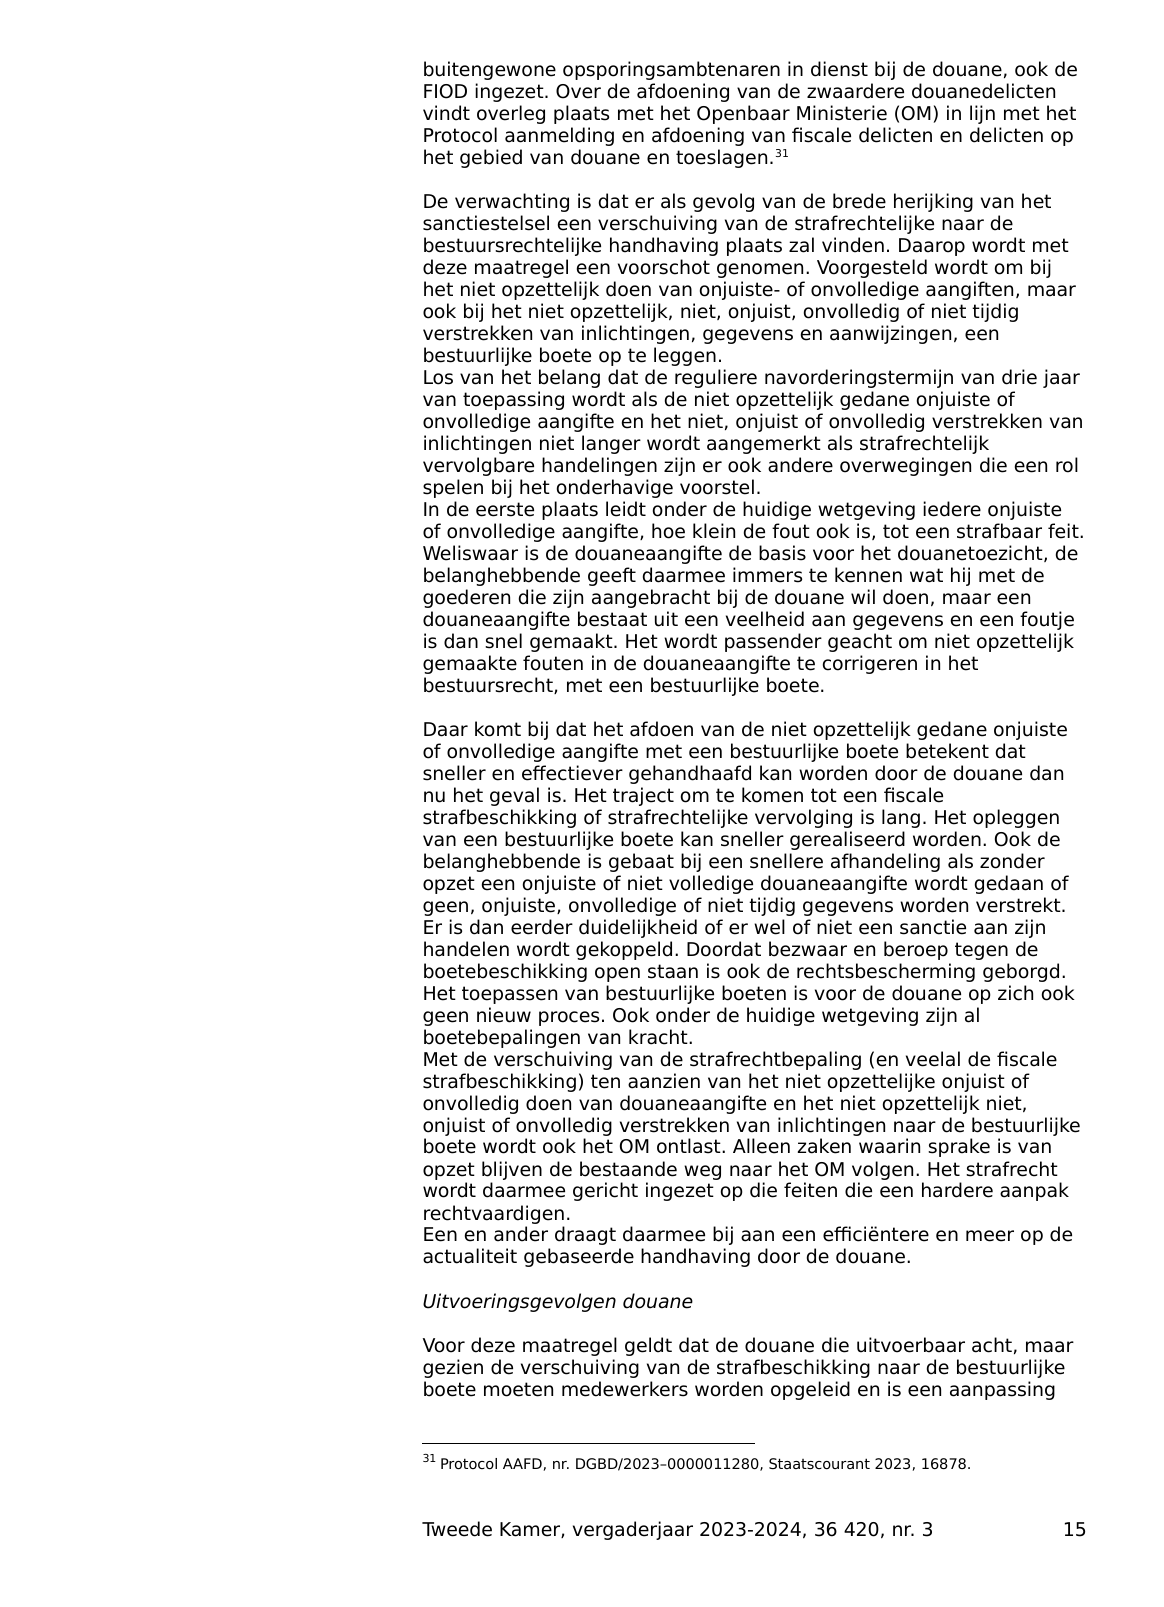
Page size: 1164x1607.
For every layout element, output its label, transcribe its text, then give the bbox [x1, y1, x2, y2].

text Met de verschuiving van de strafrechtbepaling (en veelal de fiscale strafbeschikking) ten aanzien van het niet opzettelijke onjuist of onvolledig doen van douaneaangifte en het niet opzettelijk niet, onjuist of onvolledig verstrekken van inlichtingen naar de bestuurlijke boete wordt ook het OM ontlast. Alleen zaken waarin sprake is van opzet blijven de bestaande weg naar het OM volgen. Het strafrecht wordt daarmee gericht ingezet op die feiten die een hardere aanpak rechtvaardigen. [422, 1048, 1087, 1224]
text Protocol AAFD, nr. DGBD/2023–0000011280, Staatscourant 2023, 16878. [422, 1452, 1087, 1474]
text Daar komt bij dat het afdoen van de niet opzettelijk gedane onjuiste of onvolledige aangifte met een bestuurlijke boete betekent dat sneller en effectiever gehandhaafd kan worden door de douane dan nu het geval is. Het traject om te komen tot een fiscale strafbeschikking of strafrechtelijke vervolging is lang. Het opleggen van een bestuurlijke boete kan sneller gerealiseerd worden. Ook de belanghebbende is gebaat bij een snellere afhandeling als zonder opzet een onjuiste of niet volledige douaneaangifte wordt gedaan of geen, onjuiste, onvolledige of niet tijdig gegevens worden verstrekt. Er is dan eerder duidelijkheid of er wel of niet een sanctie aan zijn handelen wordt gekoppeld. Doordat bezwaar en beroep tegen de boetebeschikking open staan is ook de rechtsbescherming geborgd. Het toepassen van bestuurlijke boeten is voor de douane op zich ook geen nieuw proces. Ook onder de huidige wetgeving zijn al boetebepalingen van kracht. [422, 719, 1087, 1048]
text In de eerste plaats leidt onder de huidige wetgeving iedere onjuiste of onvolledige aangifte, hoe klein de fout ook is, tot een strafbaar feit. Weliswaar is de douaneaangifte de basis voor het douanetoezicht, de belanghebbende geeft daarmee immers te kennen wat hij met de goederen die zijn aangebracht bij de douane wil doen, maar een douaneaangifte bestaat uit een veelheid aan gegevens en een foutje is dan snel gemaakt. Het wordt passender geacht om niet opzettelijk gemaakte fouten in de douaneaangifte te corrigeren in het bestuursrecht, met een bestuurlijke boete. [422, 499, 1087, 697]
subtitle Uitvoeringsgevolgen douane [422, 1291, 1087, 1312]
text Los van het belang dat de reguliere navorderingstermijn van drie jaar van toepassing wordt als de niet opzettelijk gedane onjuiste of onvolledige aangifte en het niet, onjuist of onvolledig verstrekken van inlichtingen niet langer wordt aangemerkt als strafrechtelijk vervolgbare handelingen zijn er ook andere overwegingen die een rol spelen bij het onderhavige voorstel. [422, 367, 1087, 499]
text De verwachting is dat er als gevolg van de brede herijking van het sanctiestelsel een verschuiving van de strafrechtelijke naar de bestuursrechtelijke handhaving plaats zal vinden. Daarop wordt met deze maatregel een voorschot genomen. Voorgesteld wordt om bij het niet opzettelijk doen van onjuiste- of onvolledige aangiften, maar ook bij het niet opzettelijk, niet, onjuist, onvolledig of niet tijdig verstrekken van inlichtingen, gegevens en aanwijzingen, een bestuurlijke boete op te leggen. [422, 191, 1087, 367]
text Een en ander draagt daarmee bij aan een efficiëntere en meer op de actualiteit gebaseerde handhaving door de douane. [422, 1224, 1087, 1268]
text buitengewone opsporingsambtenaren in dienst bij de douane, ook de FIOD ingezet. Over de afdoening van de zwaardere douanedelicten vindt overleg plaats met het Openbaar Ministerie (OM) in lijn met het Protocol aanmelding en afdoening van fiscale delicten en delicten op het gebied van douane en toeslagen. [422, 59, 1087, 169]
text Voor deze maatregel geldt dat de douane die uitvoerbaar acht, maar gezien de verschuiving van de strafbeschikking naar de bestuurlijke boete moeten medewerkers worden opgeleid en is een aanpassing [422, 1335, 1087, 1401]
